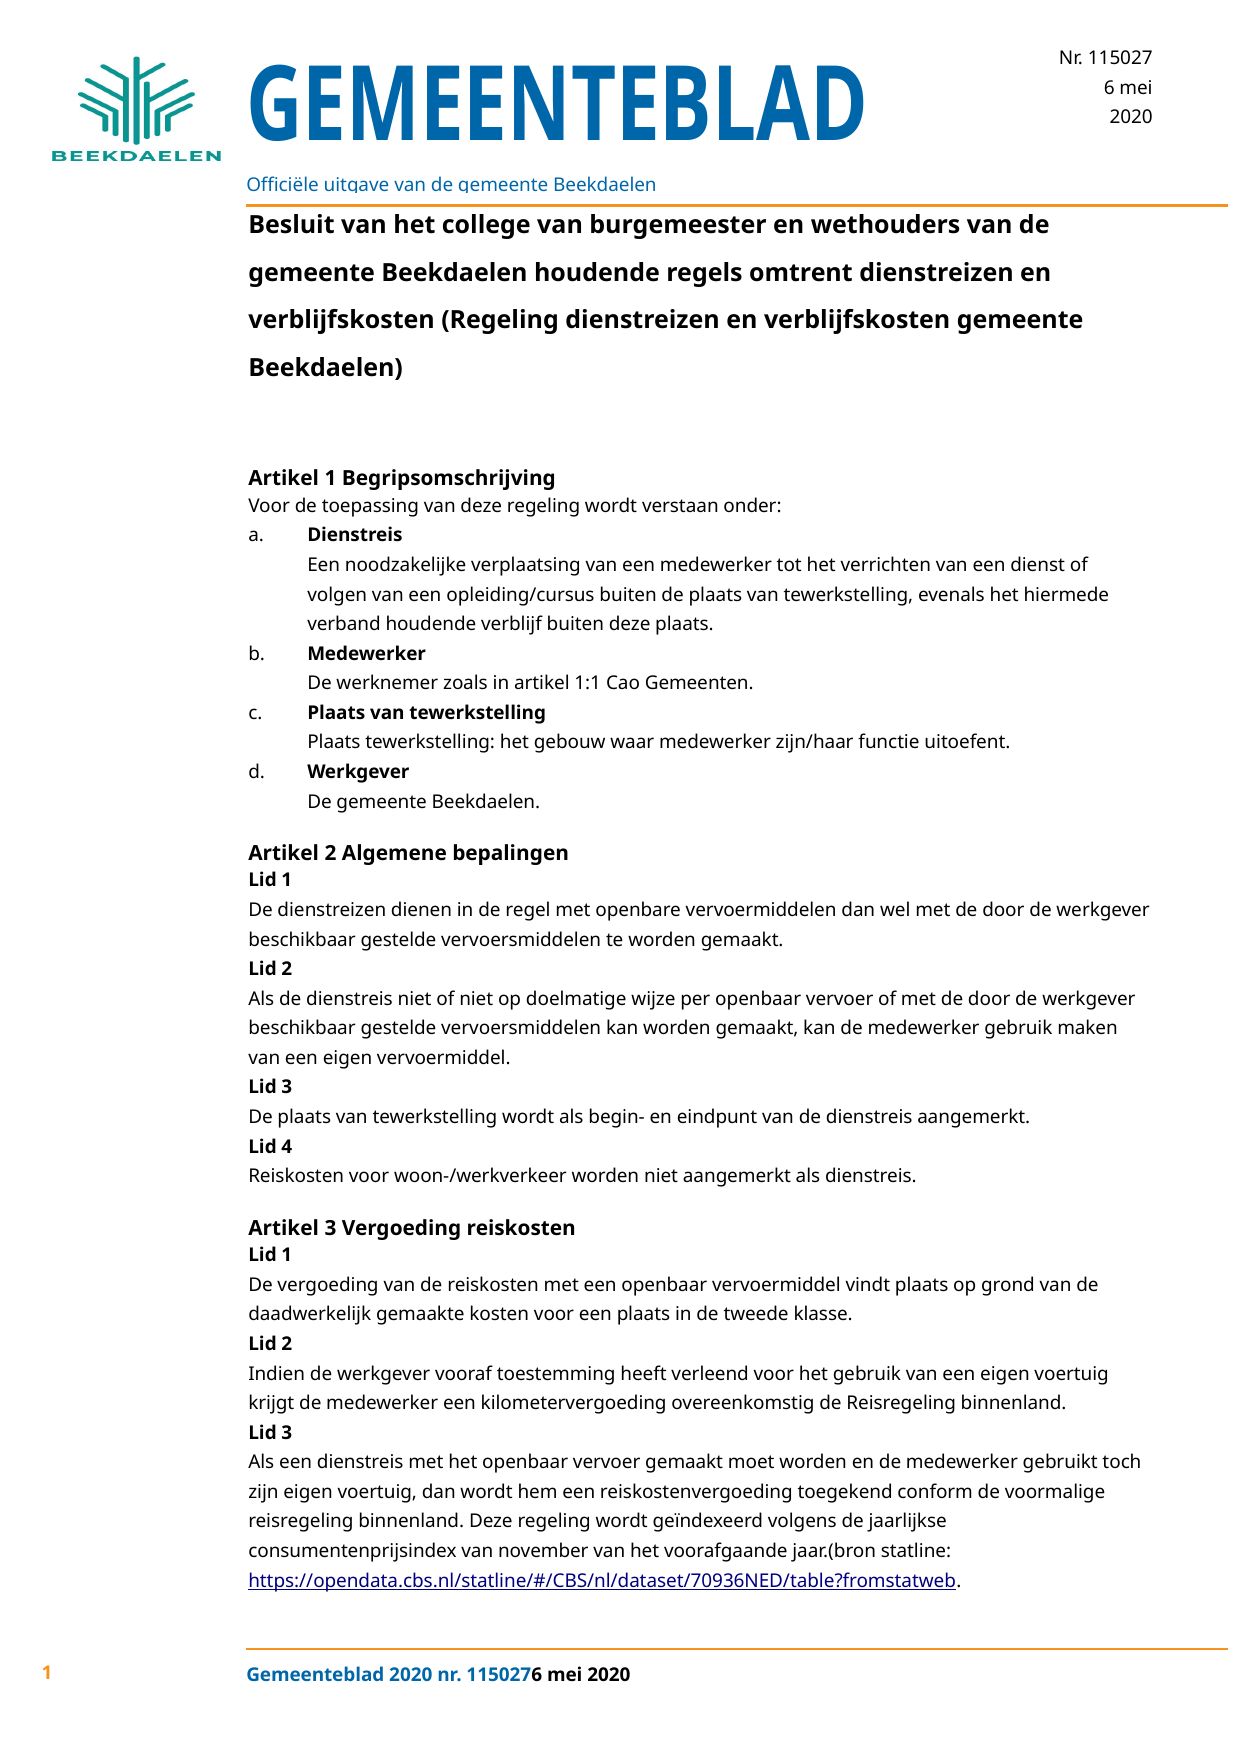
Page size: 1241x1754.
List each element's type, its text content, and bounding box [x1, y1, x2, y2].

list Dienstreis [248, 522, 1152, 547]
list Werkgever [248, 758, 1152, 784]
text De plaats van tewerkstelling wordt als begin- en eindpunt van de dienstreis aangemerkt. [248, 1103, 1152, 1129]
text Voor de toepassing van deze regeling wordt verstaan onder: [248, 492, 1152, 518]
text De dienstreizen dienen in de regel met openbare vervoermiddelen dan wel met de door de werkgever beschikbaar gestelde vervoersmiddelen te worden gemaakt. [248, 896, 1152, 952]
text Artikel 3 Vergoeding reiskosten [248, 1213, 1152, 1241]
text Lid 4 [248, 1133, 1152, 1159]
text Lid 3 [248, 1419, 1152, 1444]
list Een noodzakelijke verplaatsing van een medewerker tot het verrichten van een dienst of volgen van een opleiding/cursus buiten de plaats van tewerkstelling, evenals het hiermede verband houdende verblijf buiten deze plaats. [248, 551, 1152, 636]
text Indien de werkgever vooraf toestemming heeft verleend voor het gebruik van een eigen voertuig krijgt de medewerker een kilometervergoeding overeenkomstig de Reisregeling binnenland. [248, 1360, 1152, 1415]
list Plaats van tewerkstelling [248, 699, 1152, 725]
text Artikel 1 Begripsomschrijving [248, 463, 1152, 492]
text Lid 1 [248, 867, 1152, 892]
text Lid 1 [248, 1241, 1152, 1267]
text Reiskosten voor woon-/werkverkeer worden niet aangemerkt als dienstreis. [248, 1162, 1152, 1188]
list De gemeente Beekdaelen. [248, 788, 1152, 813]
text Besluit van het college van burgemeester en wethouders van de gemeente Beekdaelen houdende regels omtrent dienstreizen en verblijfskosten (Regeling dienstreizen en verblijfskosten gemeente Beekdaelen) [248, 207, 1152, 384]
list Medewerker [248, 640, 1152, 666]
picture [41, 47, 231, 172]
text Lid 2 [248, 1330, 1152, 1356]
text Lid 3 [248, 1074, 1152, 1099]
list De werknemer zoals in artikel 1:1 Cao Gemeenten. [248, 669, 1152, 695]
text Lid 2 [248, 955, 1152, 981]
text Als de dienstreis niet of niet op doelmatige wijze per openbaar vervoer of met de door de werkgever beschikbaar gestelde vervoersmiddelen kan worden gemaakt, kan de medewerker gebruik maken van een eigen vervoermiddel. [248, 985, 1152, 1070]
text De vergoeding van de reiskosten met een openbaar vervoermiddel vindt plaats op grond van de daadwerkelijk gemaakte kosten voor een plaats in de tweede klasse. [248, 1271, 1152, 1326]
text Artikel 2 Algemene bepalingen [248, 838, 1152, 867]
list Plaats tewerkstelling: het gebouw waar medewerker zijn/haar functie uitoefent. [248, 729, 1152, 754]
text Als een dienstreis met het openbaar vervoer gemaakt moet worden en de medewerker gebruikt toch zijn eigen voertuig, dan wordt hem een reiskostenvergoeding toegekend conform de voormalige reisregeling binnenland. Deze regeling wordt geïndexeerd volgens de jaarlijkse consumentenprijsindex van november van het voorafgaande jaar.(bron statline: https://opendata.cbs.nl/statline/#/CBS/nl/dataset/70936NED/table?fromstatweb. [248, 1448, 1152, 1592]
